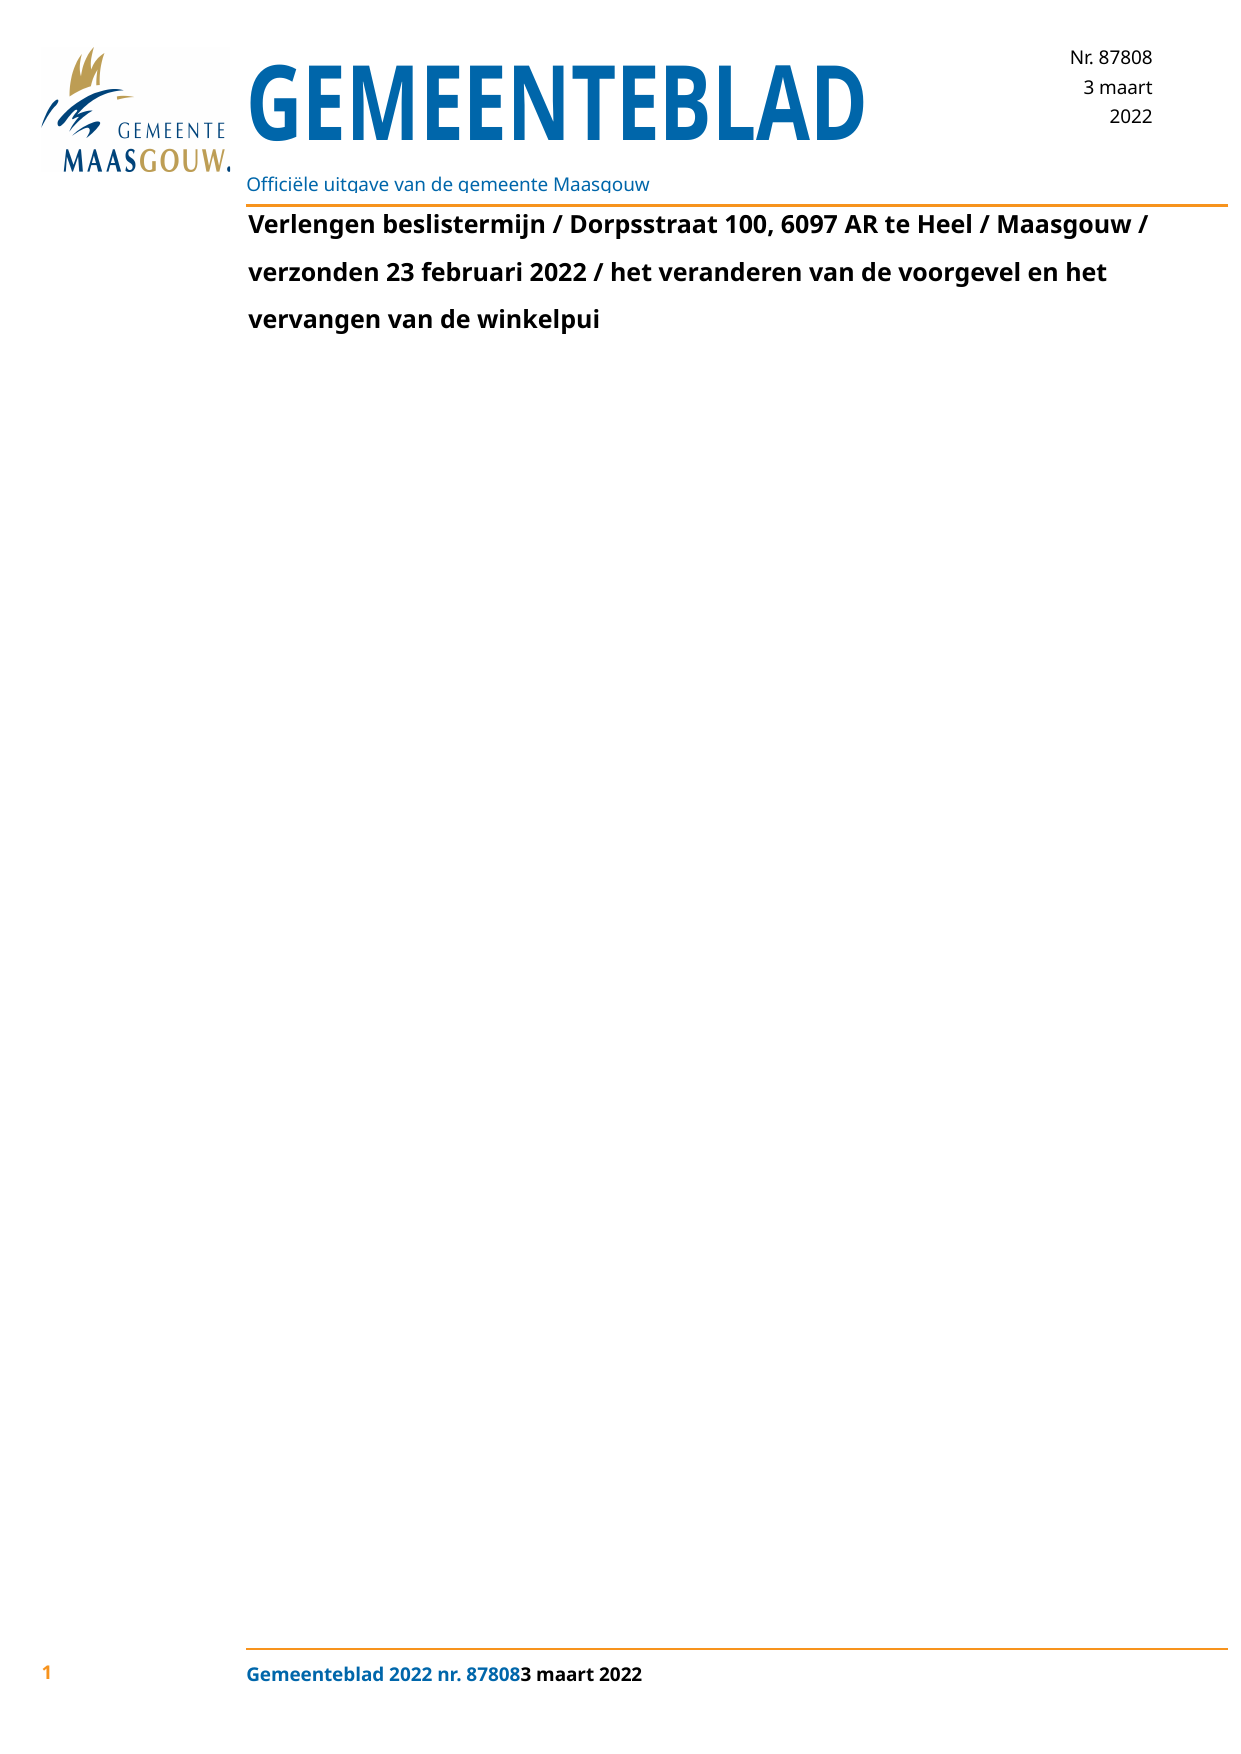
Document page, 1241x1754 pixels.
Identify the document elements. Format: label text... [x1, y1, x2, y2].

text Verlengen beslistermijn / Dorpsstraat 100, 6097 AR te Heel / Maasgouw / verzonden 23 februari 2022 / het veranderen van de voorgevel en het vervangen van de winkelpui [248, 207, 1152, 336]
picture [41, 47, 231, 172]
